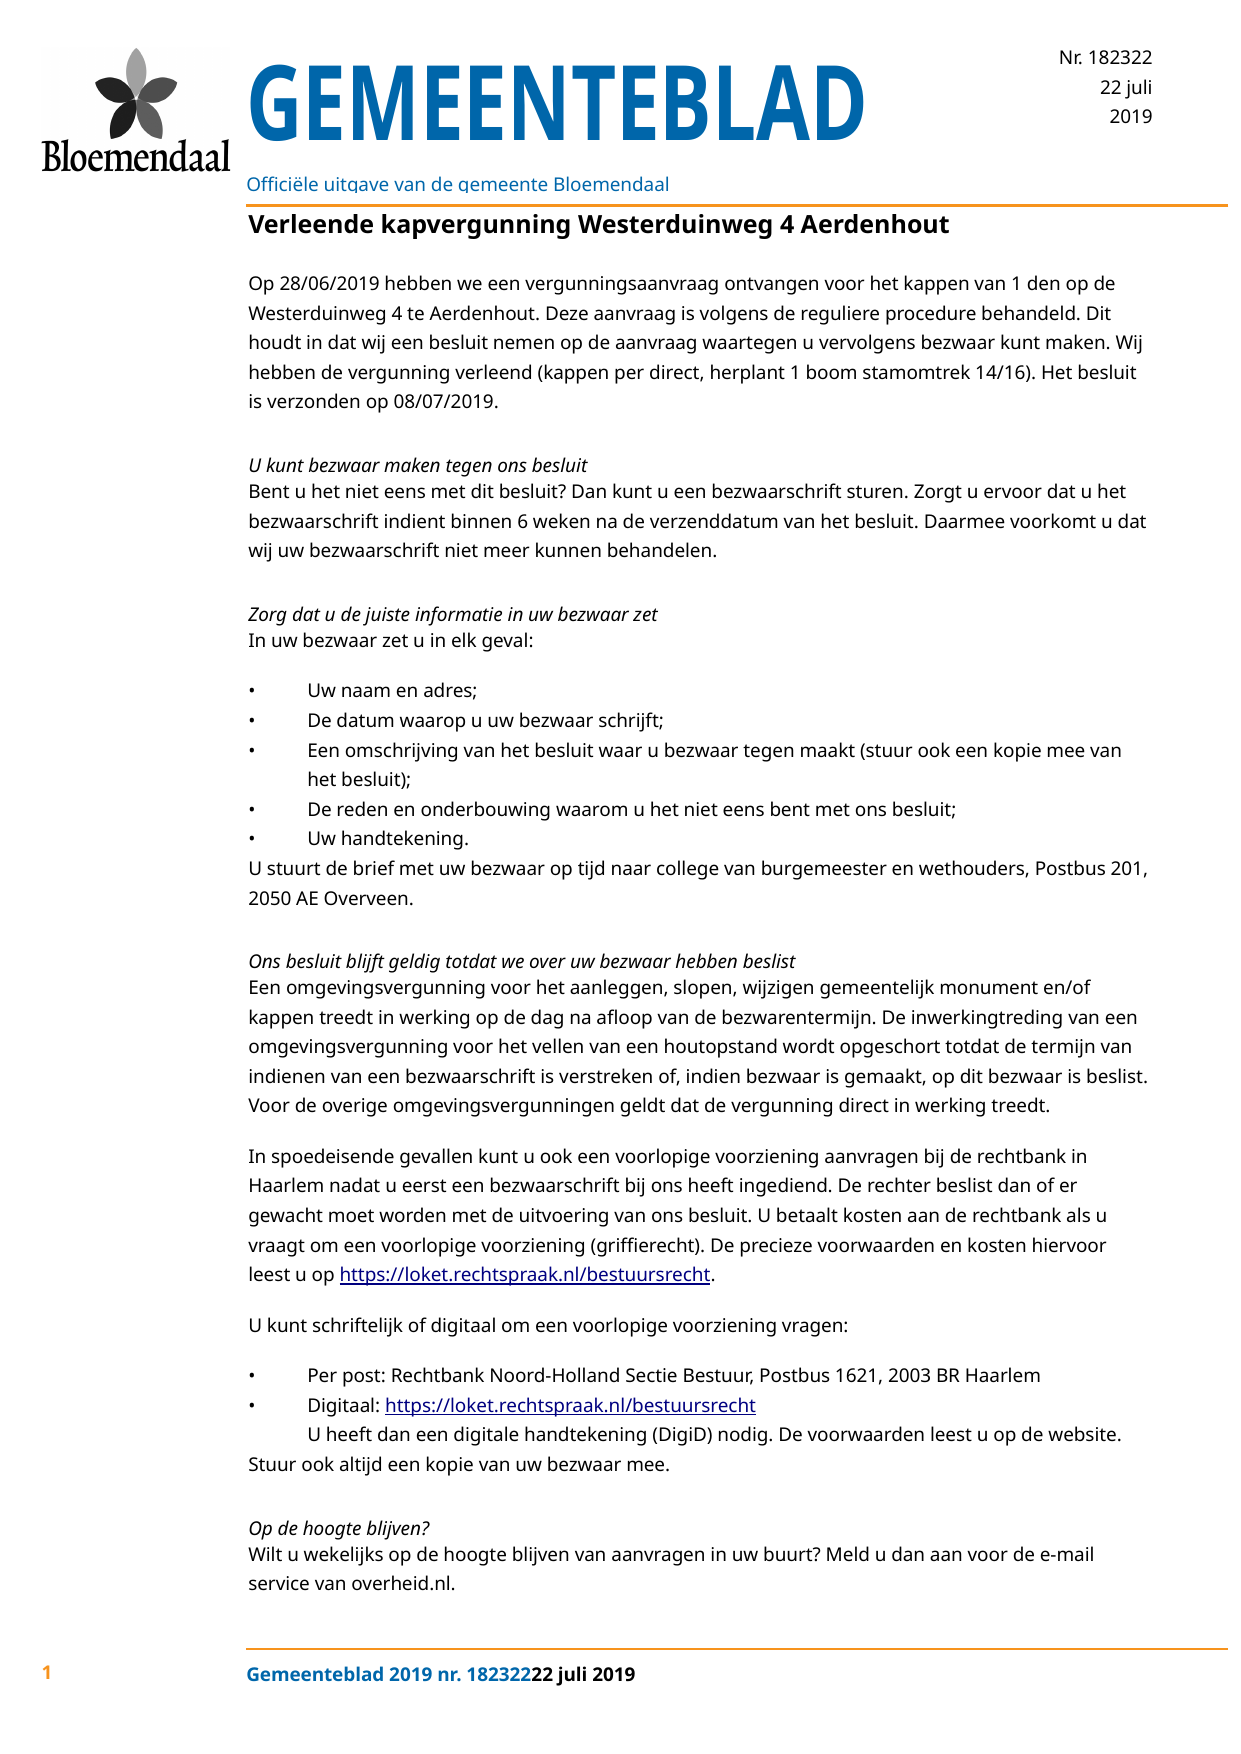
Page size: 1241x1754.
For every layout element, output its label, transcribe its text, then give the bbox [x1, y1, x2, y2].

text Bent u het niet eens met dit besluit? Dan kunt u een bezwaarschrift sturen. Zorgt u ervoor dat u het bezwaarschrift indient binnen 6 weken na de verzenddatum van het besluit. Daarmee voorkomt u dat wij uw bezwaarschrift niet meer kunnen behandelen. [248, 478, 1152, 563]
list Per post: Rechtbank Noord-Holland Sectie Bestuur, Postbus 1621, 2003 BR Haarlem [248, 1362, 1152, 1388]
list Uw naam en adres; [248, 678, 1152, 703]
list Een omschrijving van het besluit waar u bezwaar tegen maakt (stuur ook een kopie mee van het besluit); [248, 737, 1152, 792]
text Op de hoogte blijven? [248, 1515, 1152, 1541]
text In uw bezwaar zet u in elk geval: [248, 627, 1152, 653]
text Zorg dat u de juiste informatie in uw bezwaar zet [248, 601, 1152, 627]
text In spoedeisende gevallen kunt u ook een voorlopige voorziening aanvragen bij de rechtbank in Haarlem nadat u eerst een bezwaarschrift bij ons heeft ingediend. De rechter beslist dan of er gewacht moet worden met de uitvoering van ons besluit. U betaalt kosten aan de rechtbank als u vraagt om een voorlopige voorziening (griffierecht). De precieze voorwaarden en kosten hiervoor leest u op https://loket.rechtspraak.nl/bestuursrecht. [248, 1143, 1152, 1287]
list De reden en onderbouwing waarom u het niet eens bent met ons besluit; [248, 796, 1152, 822]
text U kunt bezwaar maken tegen ons besluit [248, 453, 1152, 478]
text Stuur ook altijd een kopie van uw bezwaar mee. [248, 1451, 1152, 1477]
picture [41, 47, 231, 172]
text U stuurt de brief met uw bezwaar op tijd naar college van burgemeester en wethouders, Postbus 201, 2050 AE Overveen. [248, 855, 1152, 910]
text Op 28/06/2019 hebben we een vergunningsaanvraag ontvangen voor het kappen van 1 den op de Westerduinweg 4 te Aerdenhout. Deze aanvraag is volgens de reguliere procedure behandeld. Dit houdt in dat wij een besluit nemen op de aanvraag waartegen u vervolgens bezwaar kunt maken. Wij hebben de vergunning verleend (kappen per direct, herplant 1 boom stamomtrek 14/16). Het besluit is verzonden op 08/07/2019. [248, 270, 1152, 414]
text U kunt schriftelijk of digitaal om een voorlopige voorziening vragen: [248, 1312, 1152, 1338]
list Digitaal: https://loket.rechtspraak.nl/bestuursrecht [248, 1392, 1152, 1418]
text Verleende kapvergunning Westerduinweg 4 Aerdenhout [248, 207, 1152, 241]
list U heeft dan een digitale handtekening (DigiD) nodig. De voorwaarden leest u op de website. [248, 1421, 1152, 1447]
list Uw handtekening. [248, 826, 1152, 851]
text Wilt u wekelijks op de hoogte blijven van aanvragen in uw buurt? Meld u dan aan voor de e-mail service van overheid.nl. [248, 1541, 1152, 1596]
text Ons besluit blijft geldig totdat we over uw bezwaar hebben beslist [248, 949, 1152, 974]
text Een omgevingsvergunning voor het aanleggen, slopen, wijzigen gemeentelijk monument en/of kappen treedt in werking op de dag na afloop van de bezwarentermijn. De inwerkingtreding van een omgevingsvergunning voor het vellen van een houtopstand wordt opgeschort totdat de termijn van indienen van een bezwaarschrift is verstreken of, indien bezwaar is gemaakt, op dit bezwaar is beslist. Voor de overige omgevingsvergunningen geldt dat de vergunning direct in werking treedt. [248, 974, 1152, 1118]
list De datum waarop u uw bezwaar schrijft; [248, 707, 1152, 733]
